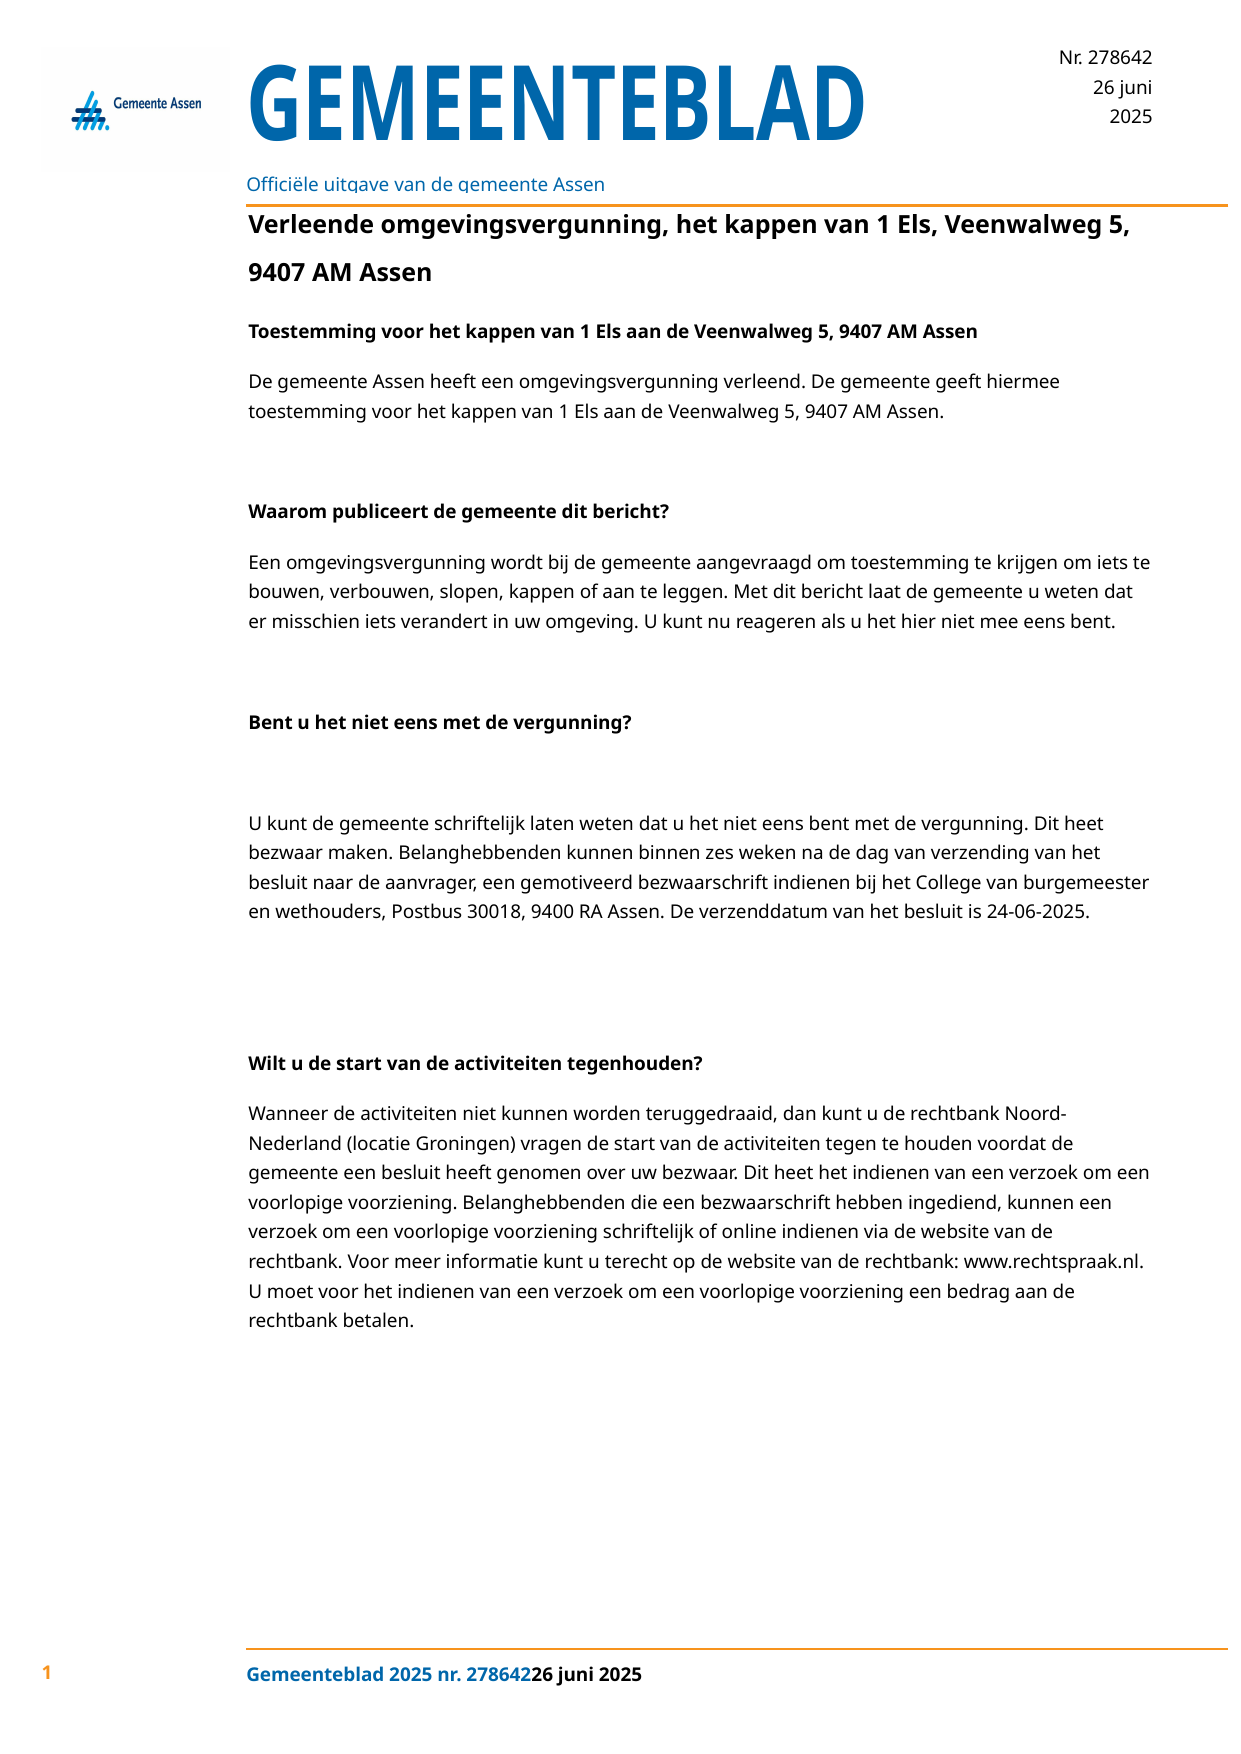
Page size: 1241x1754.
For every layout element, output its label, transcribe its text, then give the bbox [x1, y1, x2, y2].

text Verleende omgevingsvergunning, het kappen van 1 Els, Veenwalweg 5, 9407 AM Assen [248, 207, 1152, 288]
text Wilt u de start van de activiteiten tegenhouden? [248, 1050, 1152, 1076]
text Waarom publiceert de gemeente dit bericht? [248, 499, 1152, 524]
picture [41, 47, 231, 172]
text U kunt de gemeente schriftelijk laten weten dat u het niet eens bent met de vergunning. Dit heet bezwaar maken. Belanghebbenden kunnen binnen zes weken na de dag van verzending van het besluit naar de aanvrager, een gemotiveerd bezwaarschrift indienen bij het College van burgemeester en wethouders, Postbus 30018, 9400 RA Assen. De verzenddatum van het besluit is 24-06-2025. [248, 810, 1152, 924]
text De gemeente Assen heeft een omgevingsvergunning verleend. De gemeente geeft hiermee toestemming voor het kappen van 1 Els aan de Veenwalweg 5, 9407 AM Assen. [248, 368, 1152, 424]
text Bent u het niet eens met de vergunning? [248, 709, 1152, 735]
text Toestemming voor het kappen van 1 Els aan de Veenwalweg 5, 9407 AM Assen [248, 318, 1152, 344]
text Een omgevingsvergunning wordt bij de gemeente aangevraagd om toestemming te krijgen om iets te bouwen, verbouwen, slopen, kappen of aan te leggen. Met dit bericht laat de gemeente u weten dat er misschien iets verandert in uw omgeving. U kunt nu reageren als u het hier niet mee eens bent. [248, 549, 1152, 634]
text Wanneer de activiteiten niet kunnen worden teruggedraaid, dan kunt u de rechtbank Noord-Nederland (locatie Groningen) vragen de start van de activiteiten tegen te houden voordat de gemeente een besluit heeft genomen over uw bezwaar. Dit heet het indienen van een verzoek om een voorlopige voorziening. Belanghebbenden die een bezwaarschrift hebben ingediend, kunnen een verzoek om een voorlopige voorziening schriftelijk of online indienen via de website van de rechtbank. Voor meer informatie kunt u terecht op de website van de rechtbank: www.rechtspraak.nl. U moet voor het indienen van een verzoek om een voorlopige voorziening een bedrag aan de rechtbank betalen. [248, 1100, 1152, 1333]
